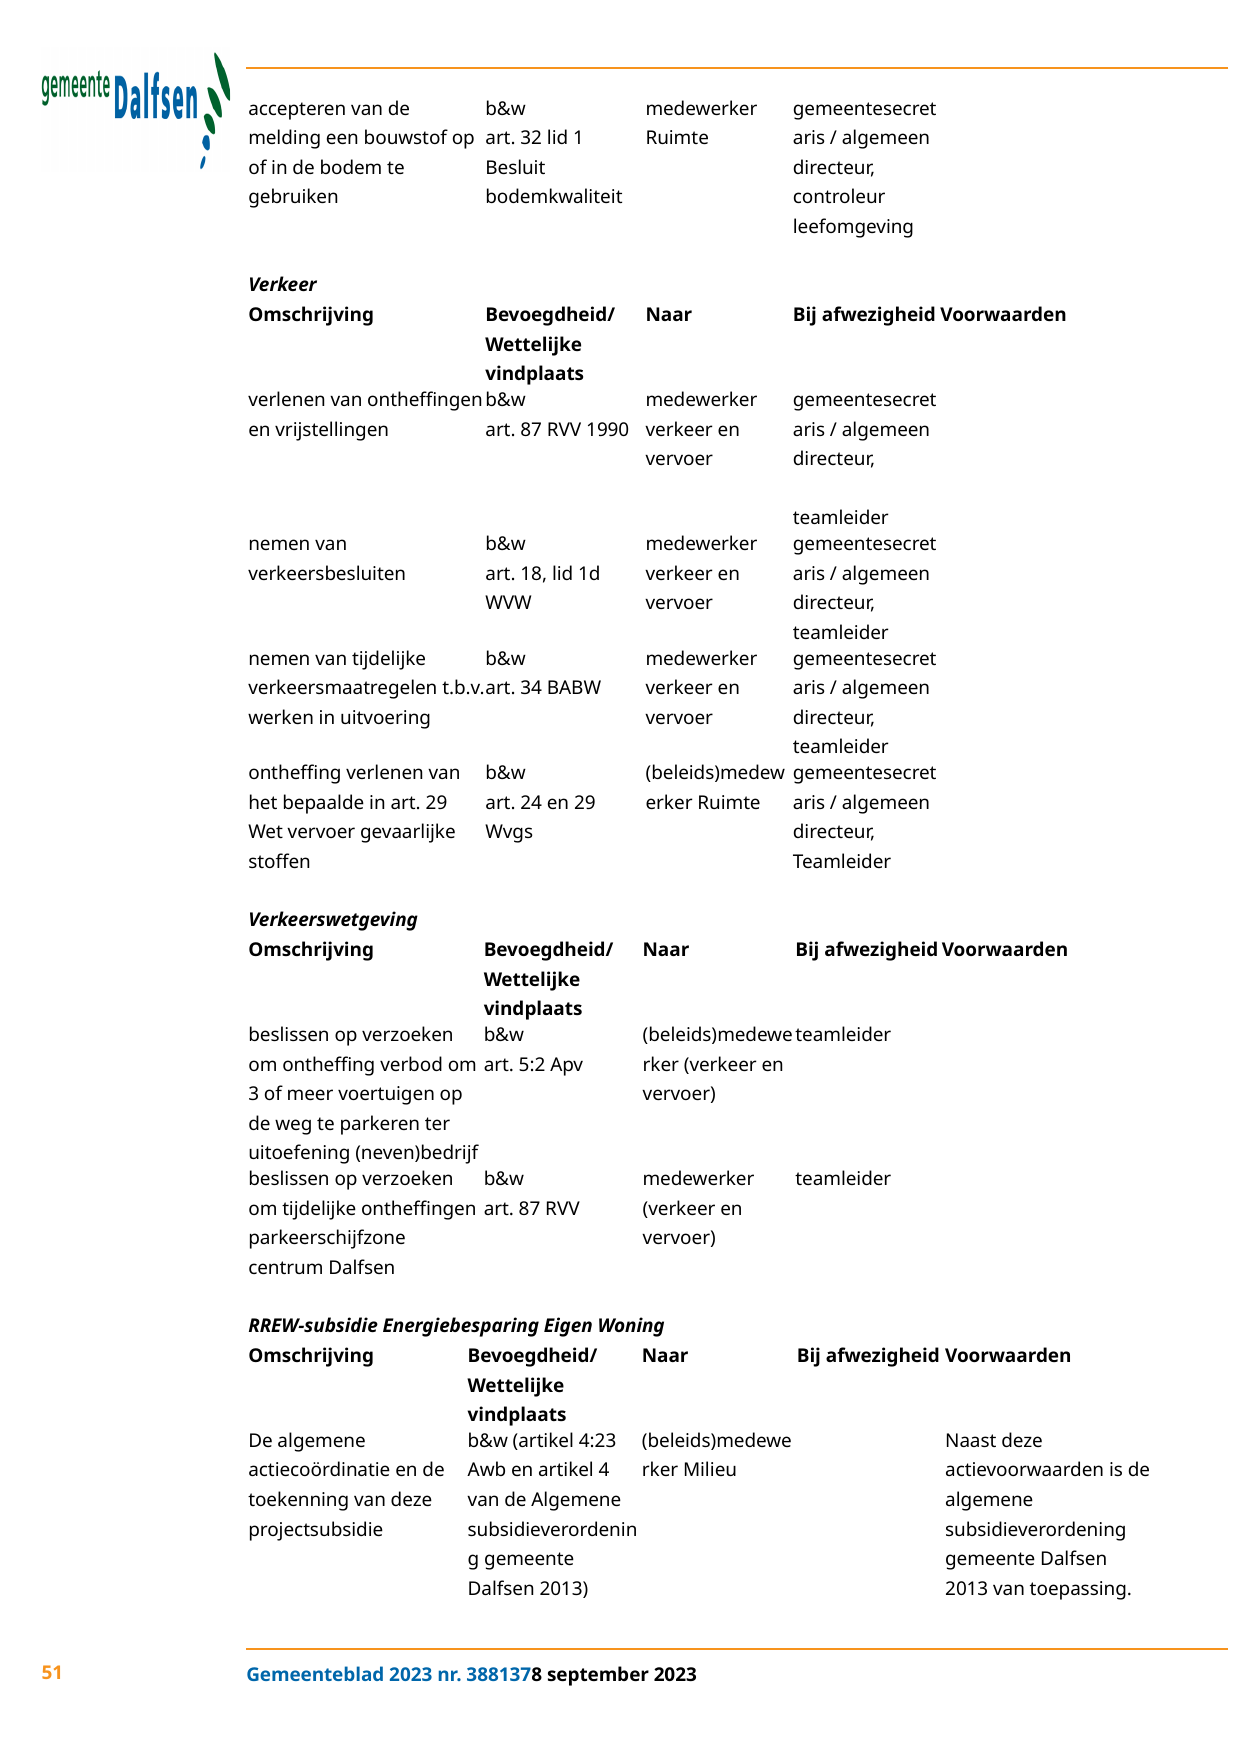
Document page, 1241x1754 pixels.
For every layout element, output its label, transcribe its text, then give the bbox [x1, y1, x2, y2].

table_cell [940, 386, 1152, 530]
table_header Bevoegdheid/Wettelijke vindplaats [484, 936, 642, 1021]
table_header Naar [642, 1342, 797, 1427]
table_header Voorwaarden [942, 936, 1152, 1021]
table_header Bij afwezigheid [797, 1342, 945, 1427]
table_cell teamleider [795, 1021, 942, 1165]
table_cell [940, 759, 1152, 874]
table_cell [940, 95, 1152, 239]
table_header Voorwaarden [940, 301, 1152, 386]
text Verkeer [248, 272, 1152, 297]
table_header Voorwaarden [945, 1342, 1152, 1427]
table_cell gemeentesecretaris / algemeen directeur, controleur leefomgeving [793, 95, 940, 239]
table_cell [942, 1021, 1152, 1165]
table_header Naar [645, 301, 793, 386]
table_cell beslissen op verzoeken om ontheffing verbod om 3 of meer voertuigen op de weg te parkeren ter uitoefening (neven)bedrijf [248, 1021, 483, 1165]
table_cell gemeentesecretaris / algemeen directeur, teamleider [793, 645, 940, 759]
table_cell Naast deze actievoorwaarden is de algemene subsidieverordening gemeente Dalfsen 2013 van toepassing. [945, 1427, 1152, 1601]
table_cell b&w art. 87 RVV 1990 [485, 386, 645, 530]
table_cell medewerker Ruimte [645, 95, 793, 239]
table_cell medewerker (verkeer en vervoer) [643, 1165, 795, 1280]
table_cell gemeentesecretaris / algemeen directeur, teamleider [793, 530, 940, 645]
table_cell [940, 530, 1152, 645]
picture [41, 47, 231, 172]
table_cell medewerker verkeer en vervoer [645, 386, 793, 530]
table_cell accepteren van de melding een bouwstof op of in de bodem te gebruiken [248, 95, 485, 239]
table_cell b&w art. 24 en 29 Wvgs [485, 759, 645, 874]
table_cell ontheffing verlenen van het bepaalde in art. 29 Wet vervoer gevaarlijke stoffen [248, 759, 485, 874]
table_cell gemeentesecretaris / algemeen directeur, teamleider [793, 386, 940, 530]
table_cell (beleids)medewerker Milieu [642, 1427, 797, 1601]
table_cell teamleider [795, 1165, 942, 1280]
table_header Omschrijving [248, 936, 483, 1021]
table_header Naar [643, 936, 795, 1021]
table_cell b&w art. 87 RVV [484, 1165, 642, 1280]
table_cell [797, 1427, 945, 1601]
table_cell nemen van verkeersbesluiten [248, 530, 485, 645]
table_header Bij afwezigheid [795, 936, 942, 1021]
table_header Omschrijving [248, 301, 485, 386]
table_cell b&w art. 34 BABW [485, 645, 645, 759]
table_cell [942, 1165, 1152, 1280]
table_cell b&w (artikel 4:23 Awb en artikel 4 van de Algemene subsidieverordening gemeente Dalfsen 2013) [468, 1427, 642, 1601]
text RREW-subsidie Energiebesparing Eigen Woning [248, 1312, 1152, 1338]
table_header Bij afwezigheid [793, 301, 940, 386]
table_header Bevoegdheid/Wettelijke vindplaats [485, 301, 645, 386]
table_cell nemen van tijdelijke verkeersmaatregelen t.b.v. werken in uitvoering [248, 645, 485, 759]
table_cell b&w art. 32 lid 1 Besluit bodemkwaliteit [485, 95, 645, 239]
table_cell gemeentesecretaris / algemeen directeur, Teamleider [793, 759, 940, 874]
table_cell (beleids)medewerker Ruimte [645, 759, 793, 874]
table_cell [940, 645, 1152, 759]
table_cell b&w art. 5:2 Apv [484, 1021, 642, 1165]
table_header Omschrijving [248, 1342, 467, 1427]
table_header Bevoegdheid/Wettelijke vindplaats [468, 1342, 642, 1427]
table_cell verlenen van ontheffingen en vrijstellingen [248, 386, 485, 530]
table_cell medewerker verkeer en vervoer [645, 530, 793, 645]
table_cell (beleids)medewerker (verkeer en vervoer) [643, 1021, 795, 1165]
table_cell De algemene actiecoördinatie en de toekenning van deze projectsubsidie [248, 1427, 467, 1601]
table_cell beslissen op verzoeken om tijdelijke ontheffingen parkeerschijfzone centrum Dalfsen [248, 1165, 483, 1280]
text Verkeerswetgeving [248, 907, 1152, 932]
table_cell medewerker verkeer en vervoer [645, 645, 793, 759]
table_cell b&w art. 18, lid 1d WVW [485, 530, 645, 645]
